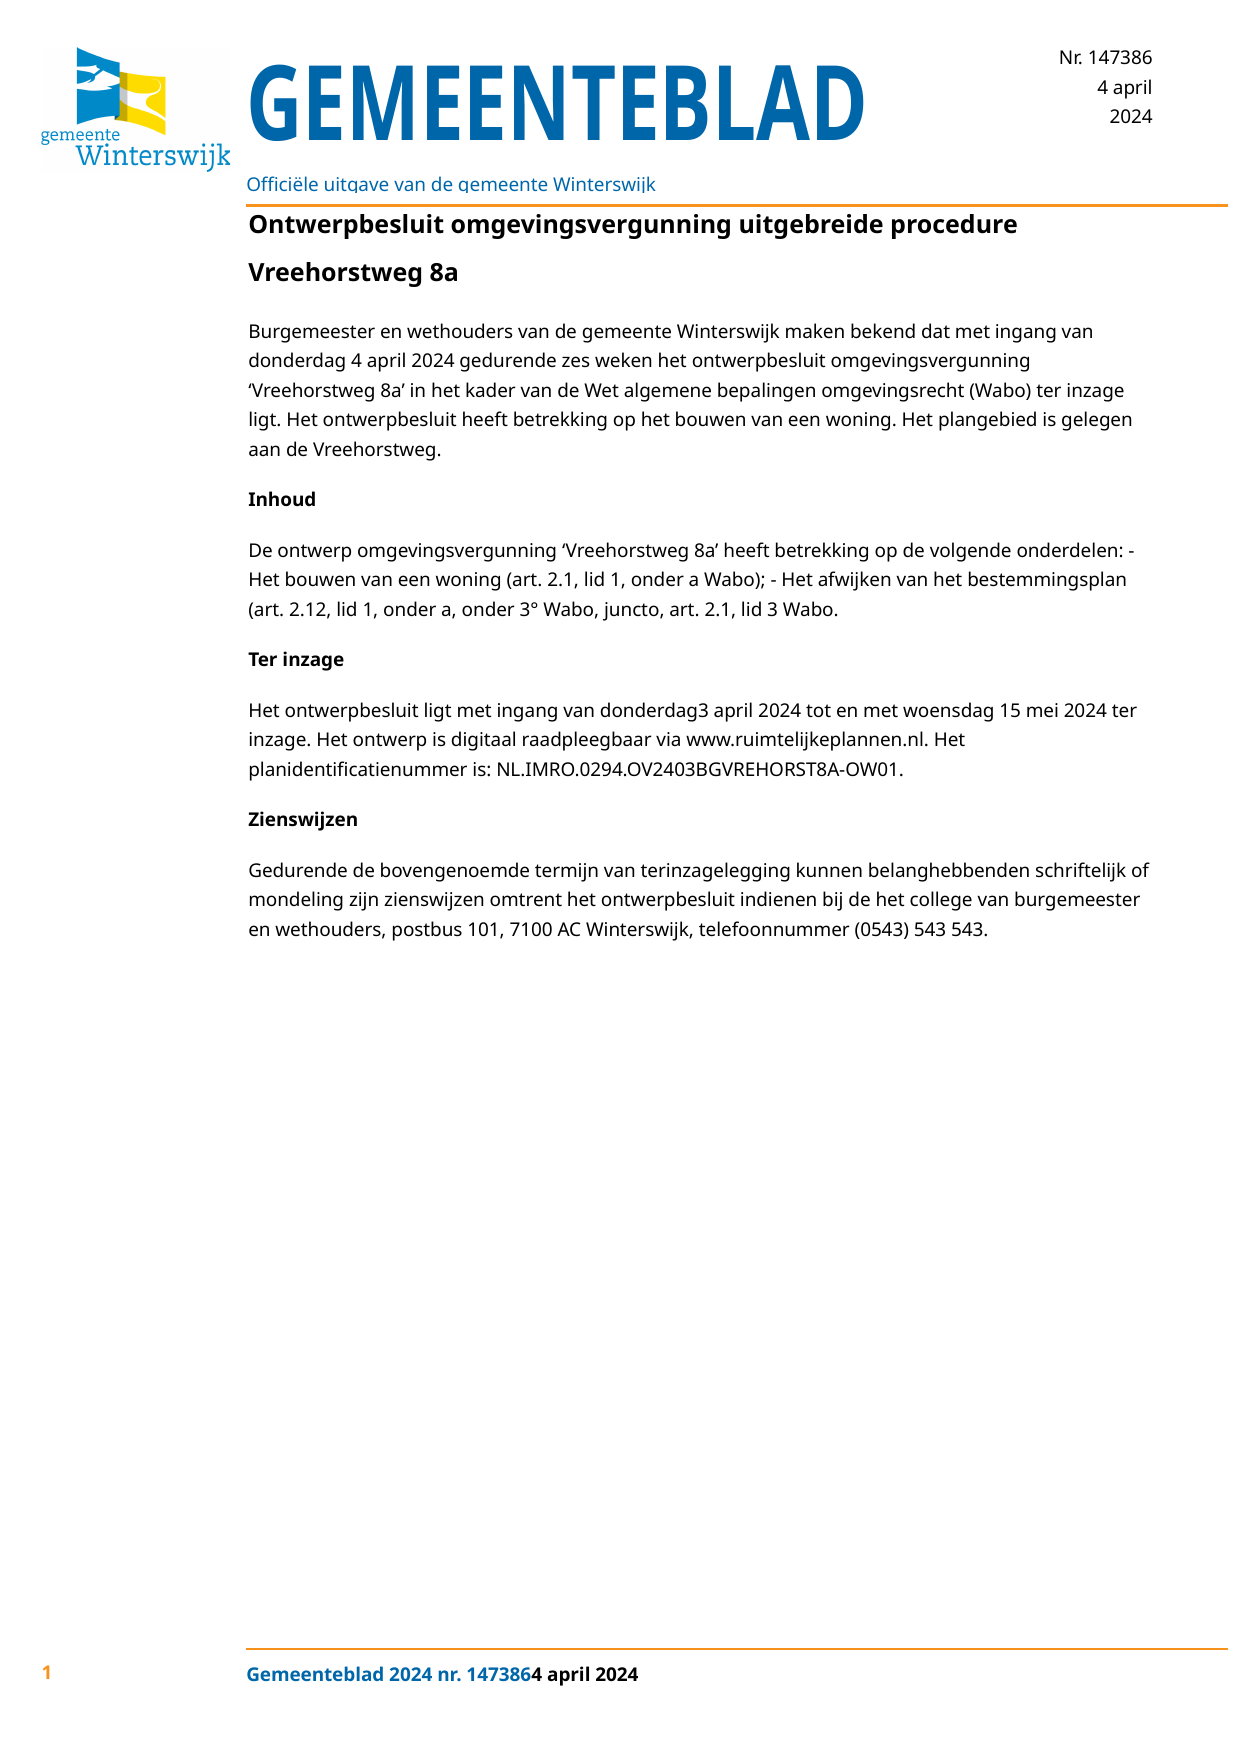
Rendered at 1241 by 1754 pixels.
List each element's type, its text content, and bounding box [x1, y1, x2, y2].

text Zienswijzen [248, 807, 1152, 832]
text Ontwerpbesluit omgevingsvergunning uitgebreide procedure Vreehorstweg 8a [248, 207, 1152, 288]
text Ter inzage [248, 647, 1152, 672]
text Gedurende de bovengenoemde termijn van terinzagelegging kunnen belanghebbenden schriftelijk of mondeling zijn zienswijzen omtrent het ontwerpbesluit indienen bij de het college van burgemeester en wethouders, postbus 101, 7100 AC Winterswijk, telefoonnummer (0543) 543 543. [248, 857, 1152, 942]
picture [225, 153, 231, 162]
text De ontwerp omgevingsvergunning ‘Vreehorstweg 8a’ heeft betrekking op de volgende onderdelen: - Het bouwen van een woning (art. 2.1, lid 1, onder a Wabo); - Het afwijken van het bestemmingsplan (art. 2.12, lid 1, onder a, onder 3° Wabo, juncto, art. 2.1, lid 3 Wabo. [248, 537, 1152, 622]
text Inhoud [248, 487, 1152, 512]
picture [41, 47, 231, 172]
text Het ontwerpbesluit ligt met ingang van donderdag3 april 2024 tot en met woensdag 15 mei 2024 ter inzage. Het ontwerp is digitaal raadpleegbaar via www.ruimtelijkeplannen.nl. Het planidentificatienummer is: NL.IMRO.0294.OV2403BGVREHORST8A-OW01. [248, 697, 1152, 782]
text Burgemeester en wethouders van de gemeente Winterswijk maken bekend dat met ingang van donderdag 4 april 2024 gedurende zes weken het ontwerpbesluit omgevingsvergunning ‘Vreehorstweg 8a’ in het kader van de Wet algemene bepalingen omgevingsrecht (Wabo) ter inzage ligt. Het ontwerpbesluit heeft betrekking op het bouwen van een woning. Het plangebied is gelegen aan de Vreehorstweg. [248, 318, 1152, 462]
